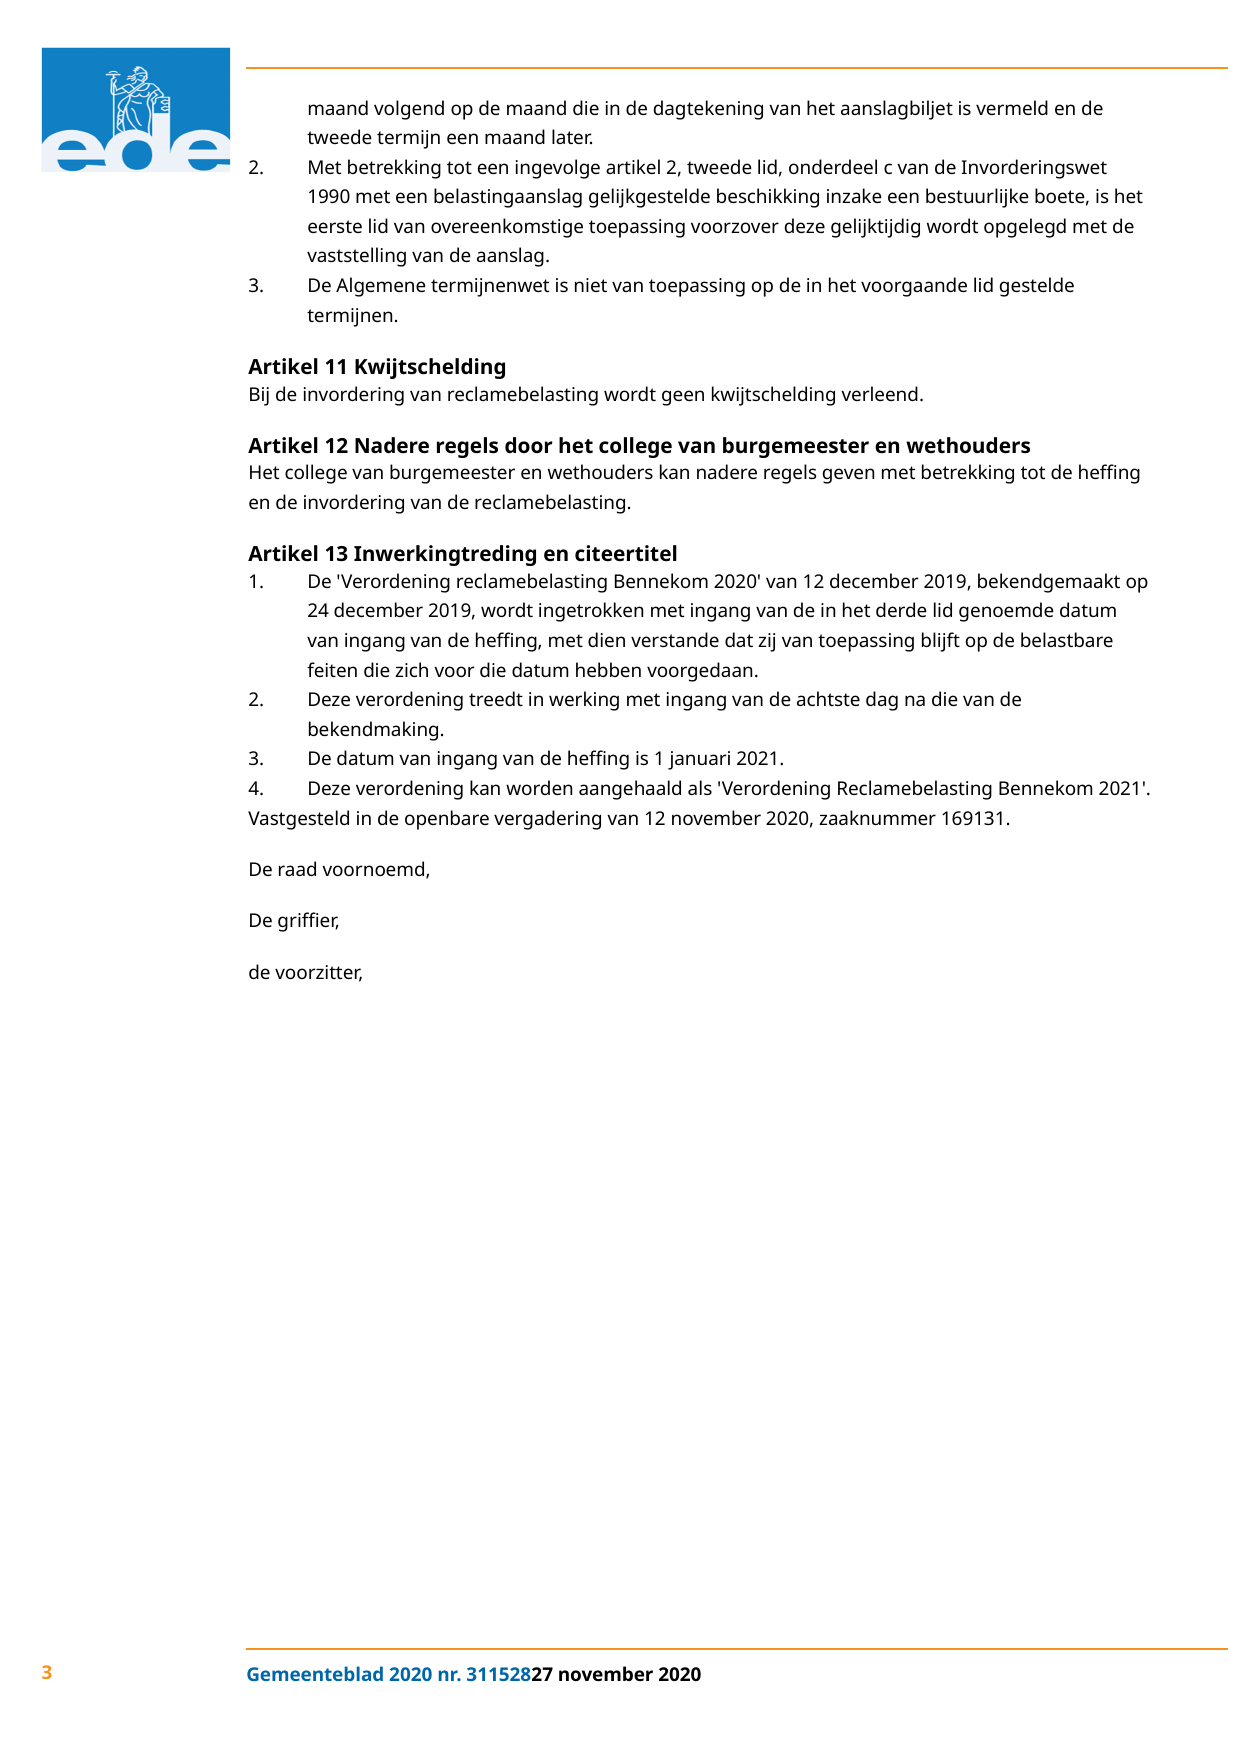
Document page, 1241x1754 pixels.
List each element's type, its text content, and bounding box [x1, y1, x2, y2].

list De datum van ingang van de heffing is 1 januari 2021. [248, 746, 1152, 771]
text de voorzitter, [248, 959, 1152, 985]
text Artikel 13 Inwerkingtreding en citeertitel [248, 539, 1152, 568]
text De griffier, [248, 908, 1152, 933]
text Artikel 12 Nadere regels door het college van burgemeester en wethouders [248, 431, 1152, 459]
text Het college van burgemeester en wethouders kan nadere regels geven met betrekking tot de heffing en de invordering van de reclamebelasting. [248, 459, 1152, 515]
text Bij de invordering van reclamebelasting wordt geen kwijtschelding verleend. [248, 381, 1152, 406]
list Met betrekking tot een ingevolge artikel 2, tweede lid, onderdeel c van de Invorderingswet 1990 met een belastingaanslag gelijkgestelde beschikking inzake een bestuurlijke boete, is het eerste lid van overeenkomstige toepassing voorzover deze gelijktijdig wordt opgelegd met de vaststelling van de aanslag. [248, 154, 1152, 268]
list De Algemene termijnenwet is niet van toepassing op de in het voorgaande lid gestelde termijnen. [248, 272, 1152, 328]
list Deze verordening treedt in werking met ingang van de achtste dag na die van de bekendmaking. [248, 686, 1152, 742]
list Deze verordening kan worden aangehaald als 'Verordening Reclamebelasting Bennekom 2021'. [248, 775, 1152, 801]
list maand vol­gend op de maand die in de dag­te­ke­ning van het aanslag­biljet is vermeld en de tweede termijn een maand later. [248, 95, 1152, 150]
list De 'Verordening reclamebelasting Bennekom 2020' van 12 december 2019, bekendgemaakt op 24 december 2019, wordt ingetrokken met ingang van de in het derde lid genoemde datum van ingang van de heffing, met dien verstande dat zij van toepassing blijft op de belastbare feiten die zich voor die datum hebben voorgedaan. [248, 568, 1152, 682]
picture [41, 47, 231, 172]
text Artikel 11 Kwijtschelding [248, 352, 1152, 381]
text Vastgesteld in de openbare vergadering van 12 november 2020, zaaknummer 169131. [248, 805, 1152, 830]
text De raad voornoemd, [248, 856, 1152, 882]
